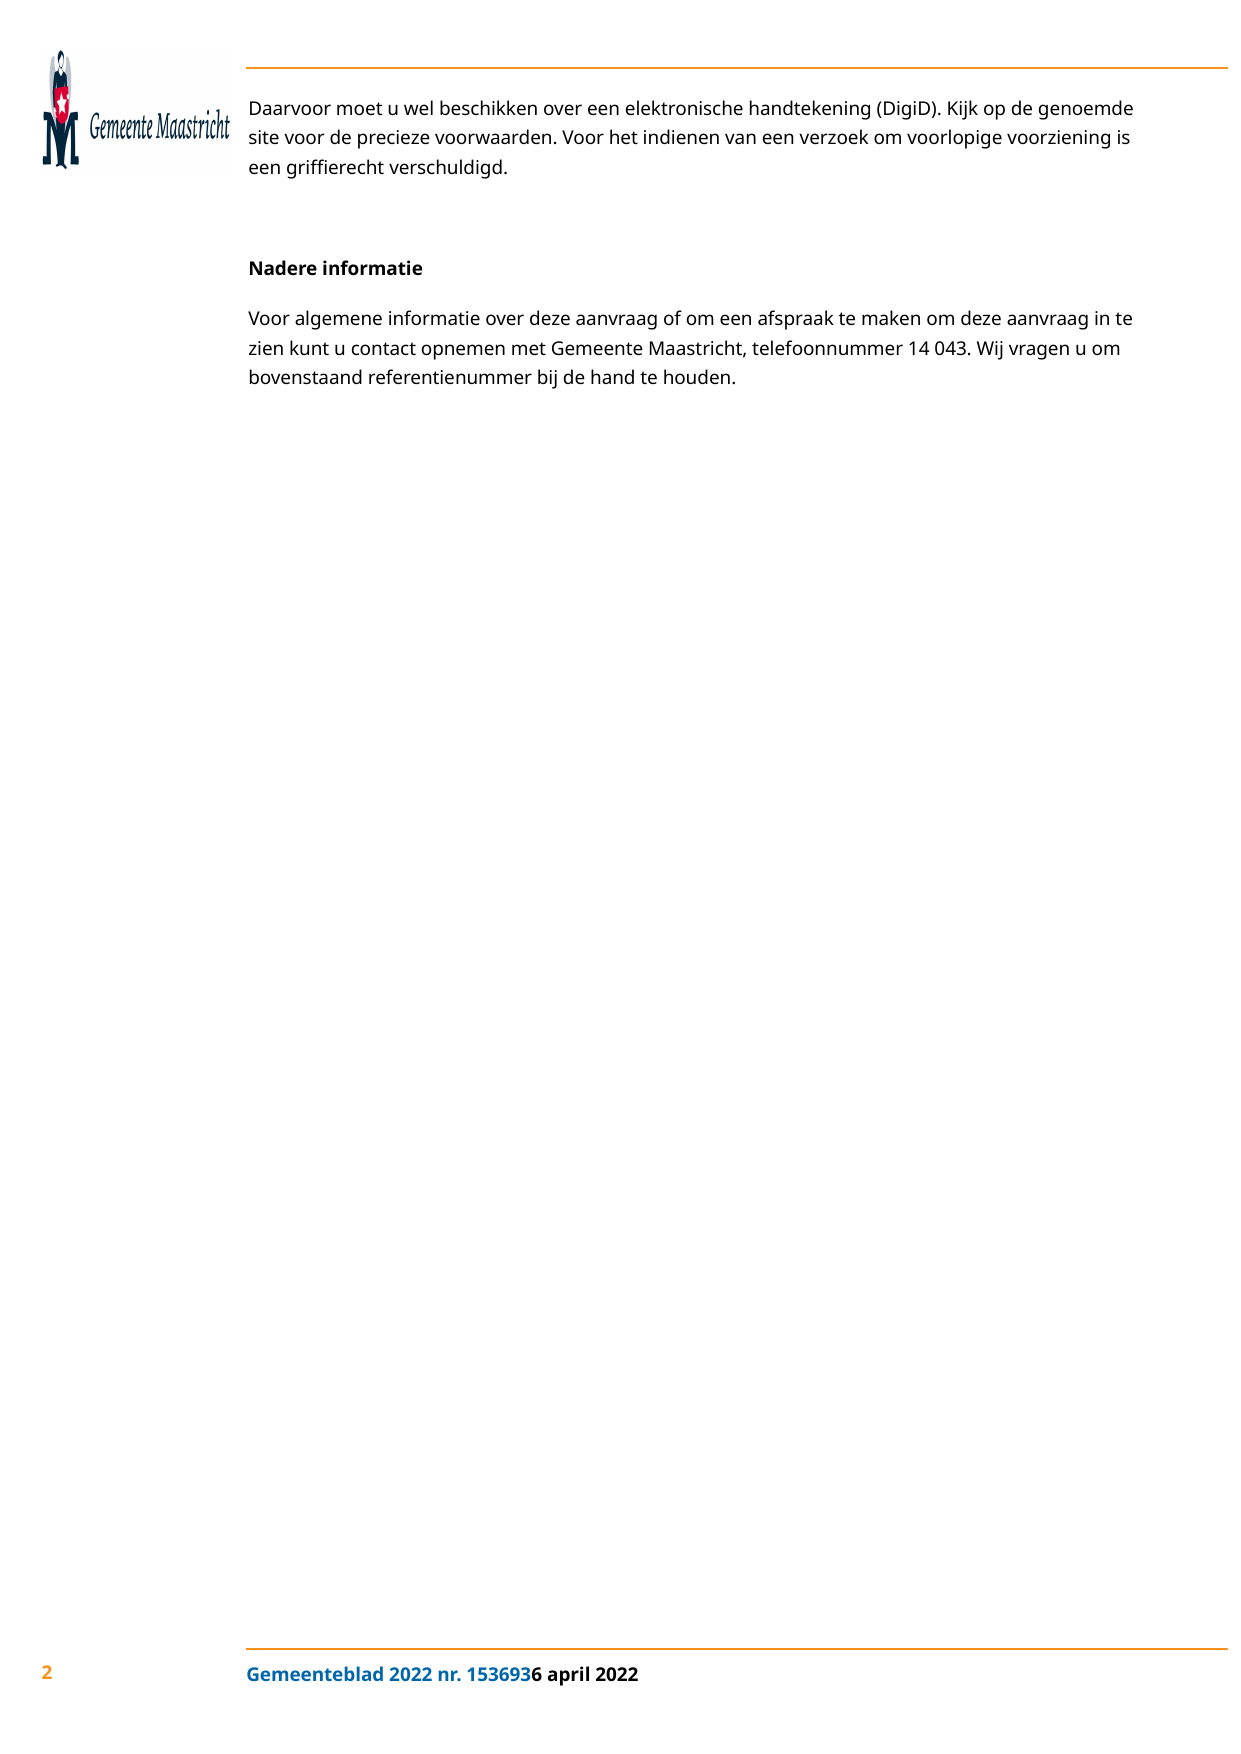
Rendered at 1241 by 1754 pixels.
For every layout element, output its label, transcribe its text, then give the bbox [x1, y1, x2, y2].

text Daarvoor moet u wel beschikken over een elektronische handtekening (DigiD). Kijk op de genoemde site voor de precieze voorwaarden. Voor het indienen van een verzoek om voorlopige voorziening is een griffierecht verschuldigd. [248, 95, 1152, 180]
text Voor algemene informatie over deze aanvraag of om een afspraak te maken om deze aanvraag in te zien kunt u contact opnemen met Gemeente Maastricht, telefoonnummer 14 043. Wij vragen u om bovenstaand referentienummer bij de hand te houden. [248, 305, 1152, 390]
text Nadere informatie [248, 255, 1152, 281]
picture [41, 47, 231, 172]
